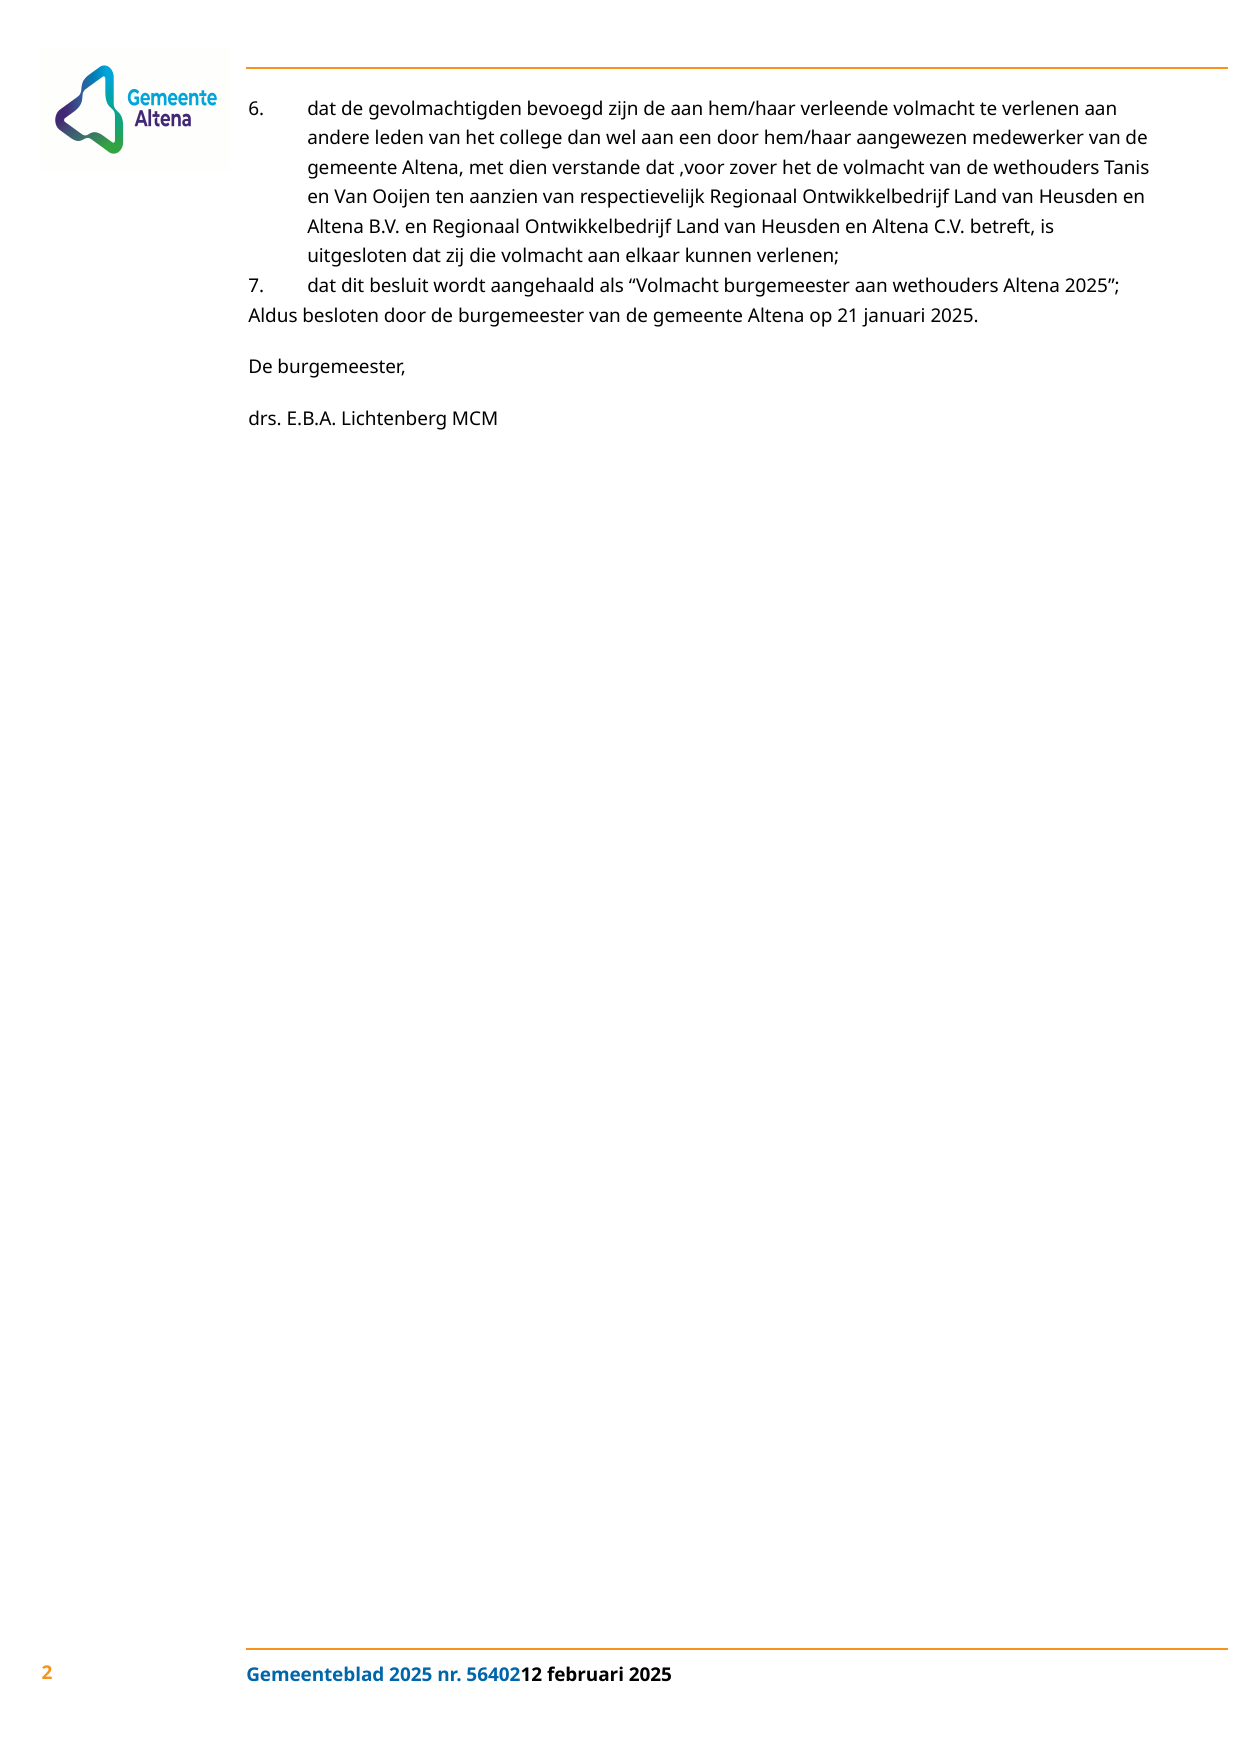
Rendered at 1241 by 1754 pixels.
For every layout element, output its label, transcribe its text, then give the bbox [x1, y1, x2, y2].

list dat de gevolmachtigden bevoegd zijn de aan hem/haar verleende volmacht te verlenen aan andere leden van het college dan wel aan een door hem/haar aangewezen medewerker van de gemeente Altena, met dien verstande dat ,voor zover het de volmacht van de wethouders Tanis en Van Ooijen ten aanzien van respectievelijk Regionaal Ontwikkelbedrijf Land van Heusden en Altena B.V. en Regionaal Ontwikkelbedrijf Land van Heusden en Altena C.V. betreft, is uitgesloten dat zij die volmacht aan elkaar kunnen verlenen; [248, 95, 1152, 268]
list dat dit besluit wordt aangehaald als “Volmacht burgemeester aan wethouders Altena 2025”; [248, 272, 1152, 298]
text Aldus besloten door de burgemeester van de gemeente Altena op 21 januari 2025. [248, 302, 1152, 328]
picture [41, 47, 231, 172]
text De burgemeester, [248, 353, 1152, 379]
text drs. E.B.A. Lichtenberg MCM [248, 405, 1152, 431]
